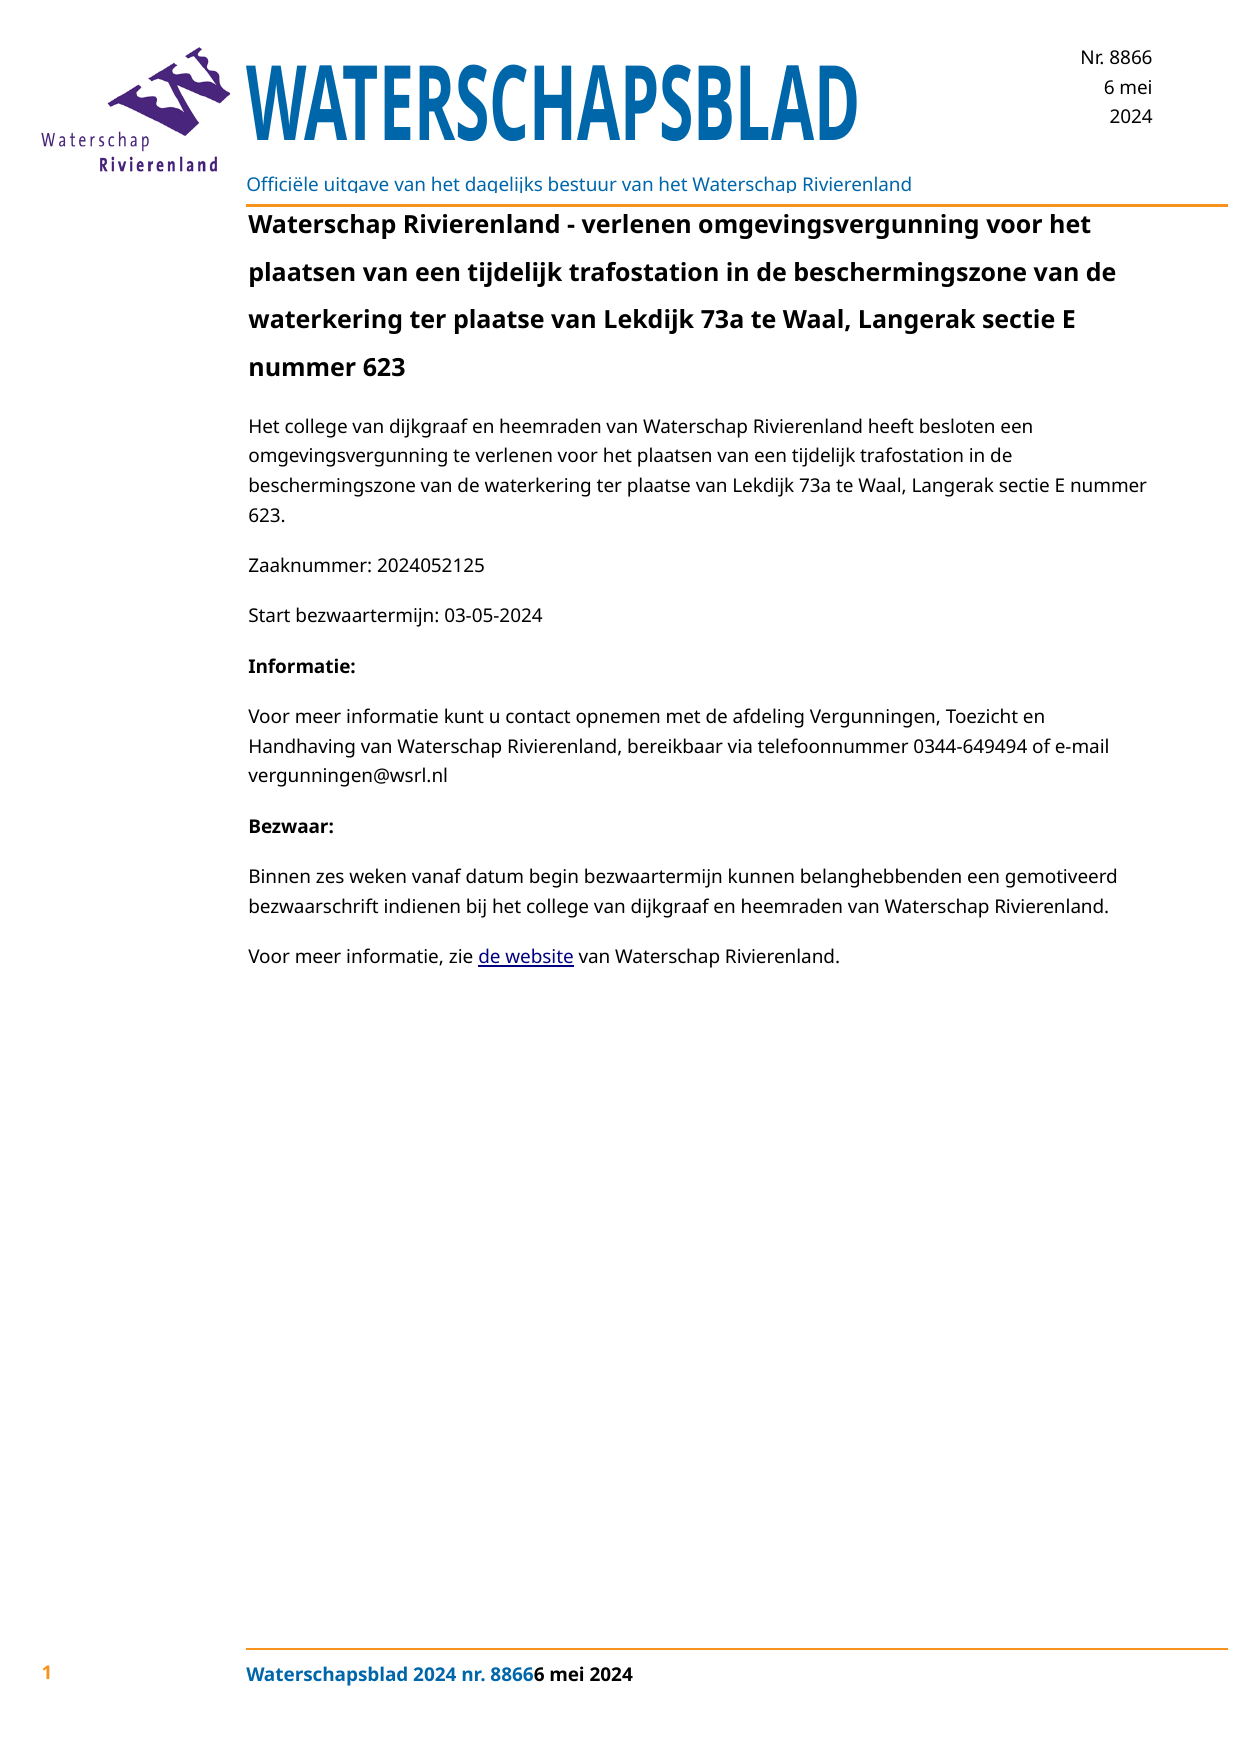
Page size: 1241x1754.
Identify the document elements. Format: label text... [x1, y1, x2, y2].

text Zaaknummer: 2024052125 [248, 552, 1152, 578]
text Start bezwaartermijn: 03-05-2024 [248, 603, 1152, 628]
text Bezwaar: [248, 813, 1152, 839]
text Informatie: [248, 653, 1152, 679]
text Waterschap Rivierenland - verlenen omgevingsvergunning voor het plaatsen van een tijdelijk trafostation in de beschermingszone van de waterkering ter plaatse van Lekdijk 73a te Waal, Langerak sectie E nummer 623 [248, 207, 1152, 384]
text Voor meer informatie, zie de website van Waterschap Rivierenland. [248, 943, 1152, 969]
text Voor meer informatie kunt u contact opnemen met de afdeling Vergunningen, Toezicht en Handhaving van Waterschap Rivierenland, bereikbaar via telefoonnummer 0344-649494 of e-mail vergunningen@wsrl.nl [248, 703, 1152, 788]
text Het college van dijkgraaf en heemraden van Waterschap Rivierenland heeft besloten een omgevingsvergunning te verlenen voor het plaatsen van een tijdelijk trafostation in de beschermingszone van de waterkering ter plaatse van Lekdijk 73a te Waal, Langerak sectie E nummer 623. [248, 413, 1152, 528]
picture [41, 47, 231, 172]
text Binnen zes weken vanaf datum begin bezwaartermijn kunnen belanghebbenden een gemotiveerd bezwaarschrift indienen bij het college van dijkgraaf en heemraden van Waterschap Rivierenland. [248, 863, 1152, 919]
